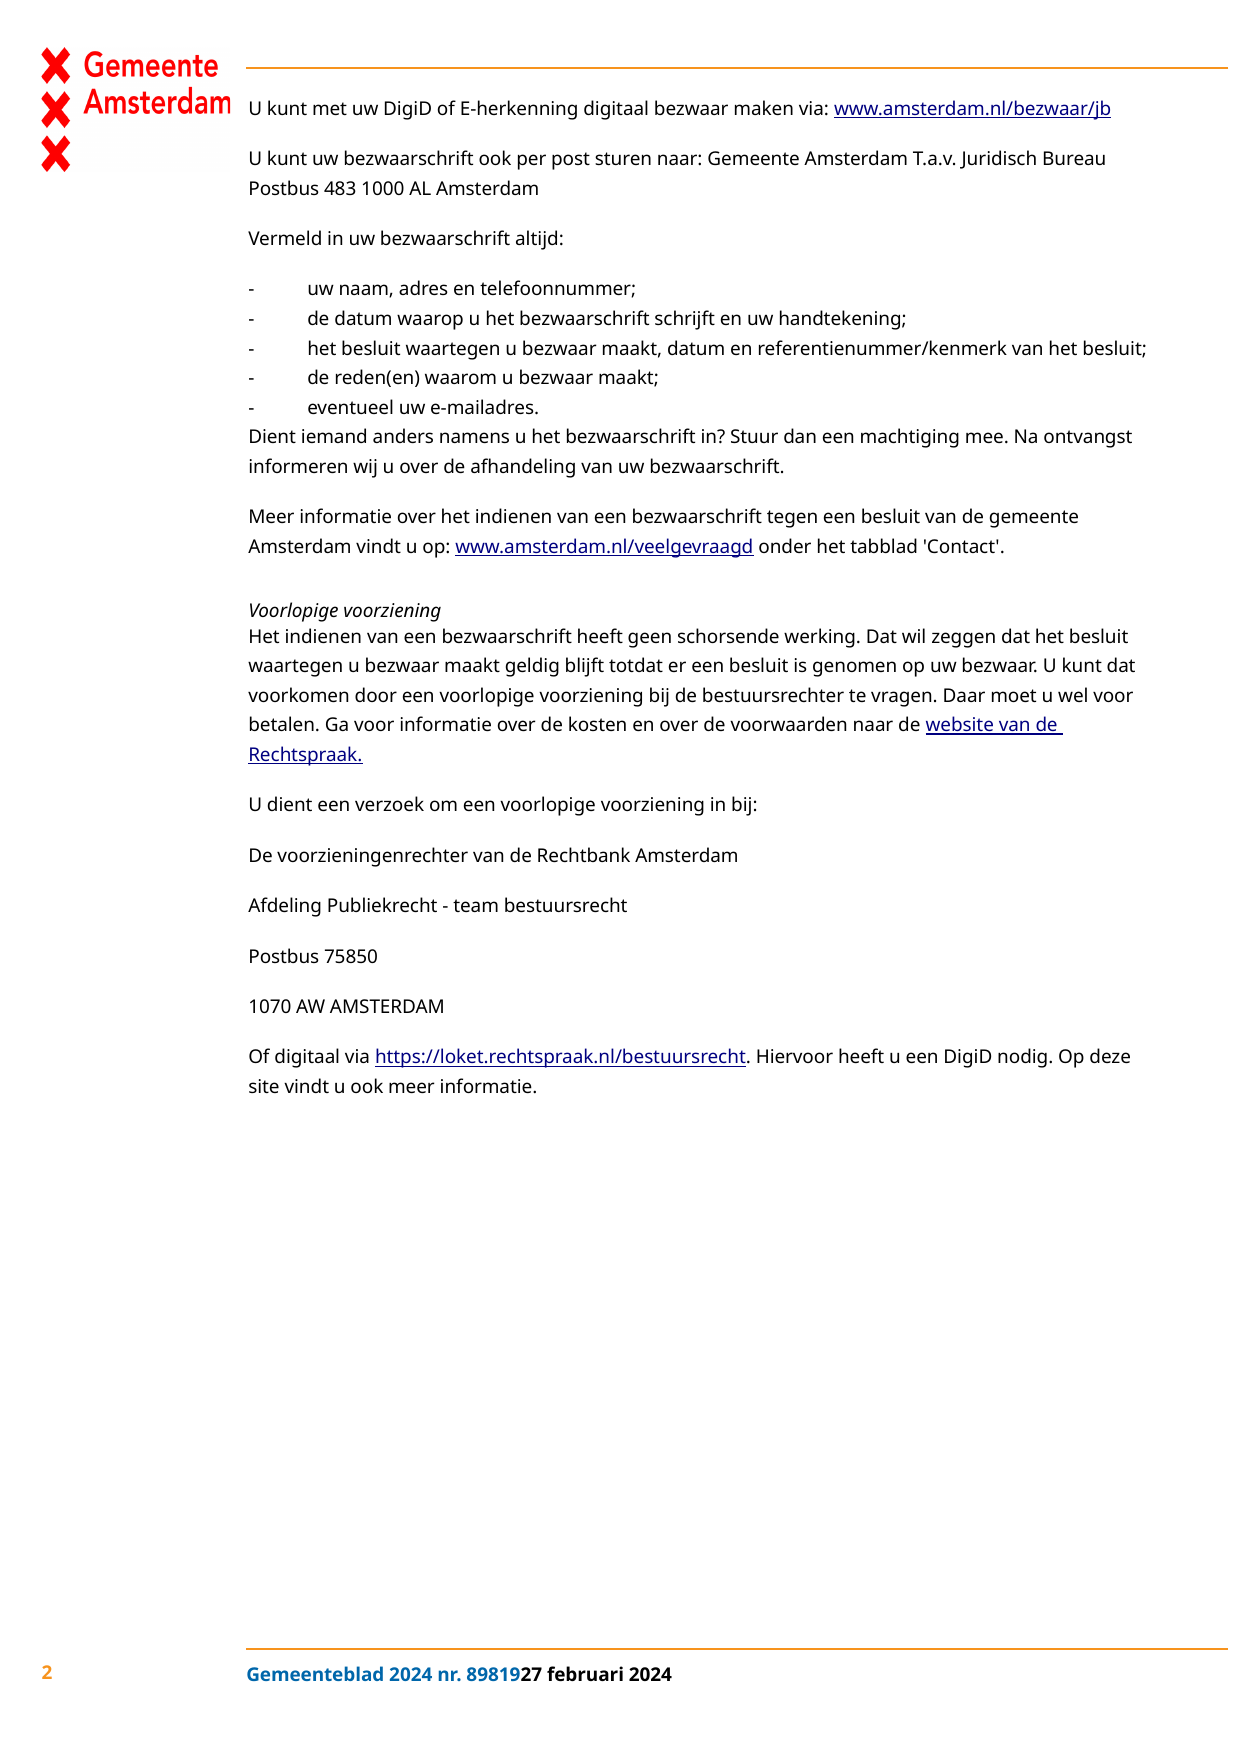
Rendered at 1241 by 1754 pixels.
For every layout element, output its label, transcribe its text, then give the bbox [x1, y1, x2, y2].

text U kunt met uw DigiD of E-herkenning digitaal bezwaar maken via: www.amsterdam.nl/bezwaar/jb [248, 95, 1152, 121]
text Afdeling Publiekrecht - team bestuursrecht [248, 892, 1152, 918]
text U dient een verzoek om een voorlopige voorziening in bij: [248, 792, 1152, 817]
text Het indienen van een bezwaarschrift heeft geen schorsende werking. Dat wil zeggen dat het besluit waartegen u bezwaar maakt geldig blijft totdat er een besluit is genomen op uw bezwaar. U kunt dat voorkomen door een voorlopige voorziening bij de bestuursrechter te vragen. Daar moet u wel voor betalen. Ga voor informatie over de kosten en over de voorwaarden naar de website van de Rechtspraak. [248, 623, 1152, 767]
text U kunt uw bezwaarschrift ook per post sturen naar: Gemeente Amsterdam T.a.v. Juridisch Bureau Postbus 483 1000 AL Amsterdam [248, 145, 1152, 201]
list de reden(en) waarom u bezwaar maakt; [248, 364, 1152, 390]
text Meer informatie over het indienen van een bezwaarschrift tegen een besluit van de gemeente Amsterdam vindt u op: www.amsterdam.nl/veelgevraagd onder het tabblad 'Contact'. [248, 503, 1152, 559]
list uw naam, adres en telefoonnummer; [248, 276, 1152, 301]
text De voorzieningenrechter van de Rechtbank Amsterdam [248, 842, 1152, 868]
list het besluit waartegen u bezwaar maakt, datum en referentienummer/kenmerk van het besluit; [248, 335, 1152, 361]
text Of digitaal via https://loket.rechtspraak.nl/bestuursrecht. Hiervoor heeft u een DigiD nodig. Op deze site vindt u ook meer informatie. [248, 1044, 1152, 1099]
picture [41, 47, 231, 172]
text 1070 AW AMSTERDAM [248, 993, 1152, 1019]
list eventueel uw e-mailadres. [248, 394, 1152, 420]
text Voorlopige voorziening [248, 597, 1152, 623]
list de datum waarop u het bezwaarschrift schrijft en uw handtekening; [248, 305, 1152, 331]
text Vermeld in uw bezwaarschrift altijd: [248, 225, 1152, 251]
text Postbus 75850 [248, 943, 1152, 968]
text Dient iemand anders namens u het bezwaarschrift in? Stuur dan een machtiging mee. Na ontvangst informeren wij u over de afhandeling van uw bezwaarschrift. [248, 423, 1152, 479]
